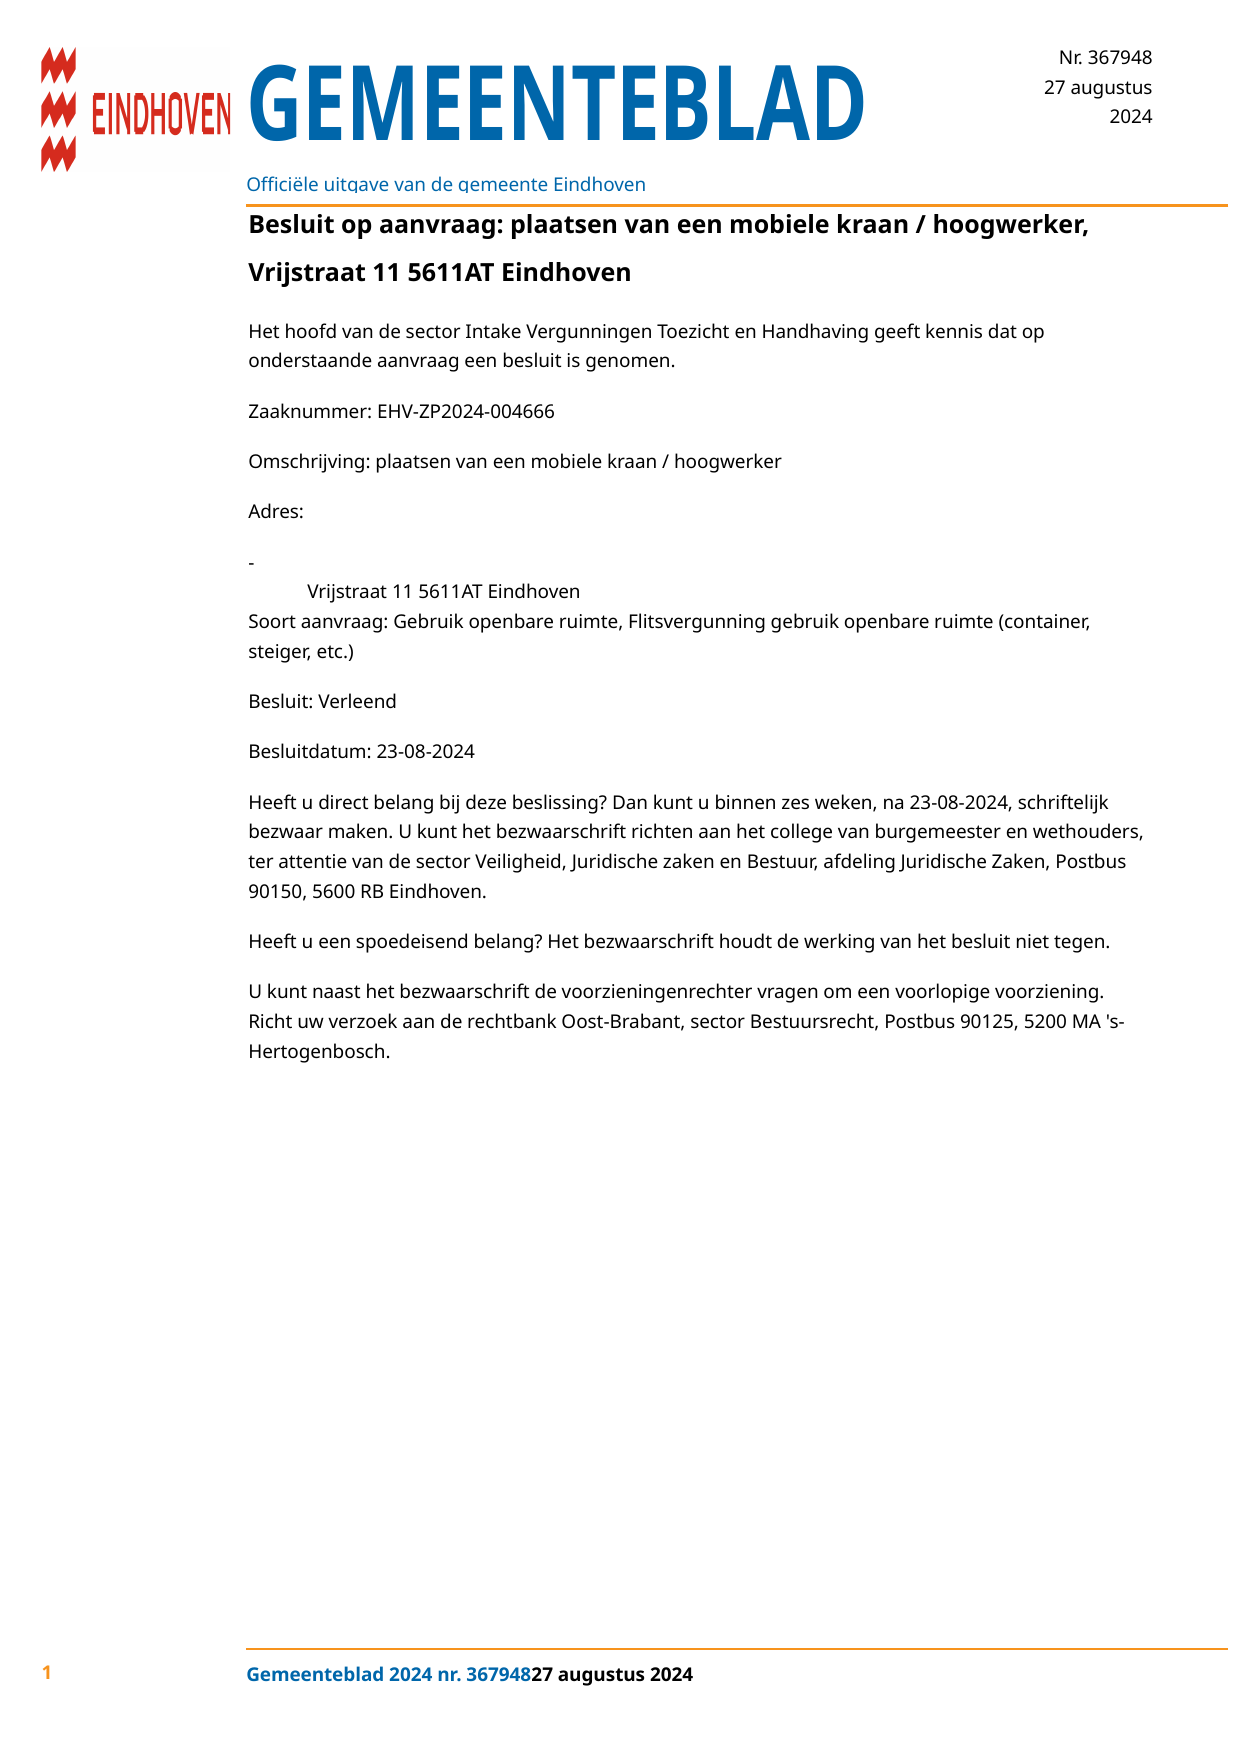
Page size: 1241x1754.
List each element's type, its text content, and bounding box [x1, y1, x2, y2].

list Vrijstraat 11 5611AT Eindhoven [248, 579, 1152, 604]
text Soort aanvraag: Gebruik openbare ruimte, Flitsvergunning gebruik openbare ruimte (container, steiger, etc.) [248, 608, 1152, 664]
text Besluit: Verleend [248, 688, 1152, 714]
text U kunt naast het bezwaarschrift de voorzieningenrechter vragen om een voorlopige voorziening. Richt uw verzoek aan de rechtbank Oost-Brabant, sector Bestuursrecht, Postbus 90125, 5200 MA 's-Hertogenbosch. [248, 979, 1152, 1064]
text Besluitdatum: 23-08-2024 [248, 739, 1152, 764]
text Zaaknummer: EHV-ZP2024-004666 [248, 398, 1152, 424]
text Heeft u een spoedeisend belang? Het bezwaarschrift houdt de werking van het besluit niet tegen. [248, 928, 1152, 954]
text Omschrijving: plaatsen van een mobiele kraan / hoogwerker [248, 448, 1152, 474]
text Adres: [248, 499, 1152, 524]
picture [41, 47, 231, 172]
text Heeft u direct belang bij deze beslissing? Dan kunt u binnen zes weken, na 23-08-2024, schriftelijk bezwaar maken. U kunt het bezwaarschrift richten aan het college van burgemeester en wethouders, ter attentie van de sector Veiligheid, Juridische zaken en Bestuur, afdeling Juridische Zaken, Postbus 90150, 5600 RB Eindhoven. [248, 789, 1152, 904]
text Het hoofd van de sector Intake Vergunningen Toezicht en Handhaving geeft kennis dat op onderstaande aanvraag een besluit is genomen. [248, 318, 1152, 373]
text Besluit op aanvraag: plaatsen van een mobiele kraan / hoogwerker, Vrijstraat 11 5611AT Eindhoven [248, 207, 1152, 288]
